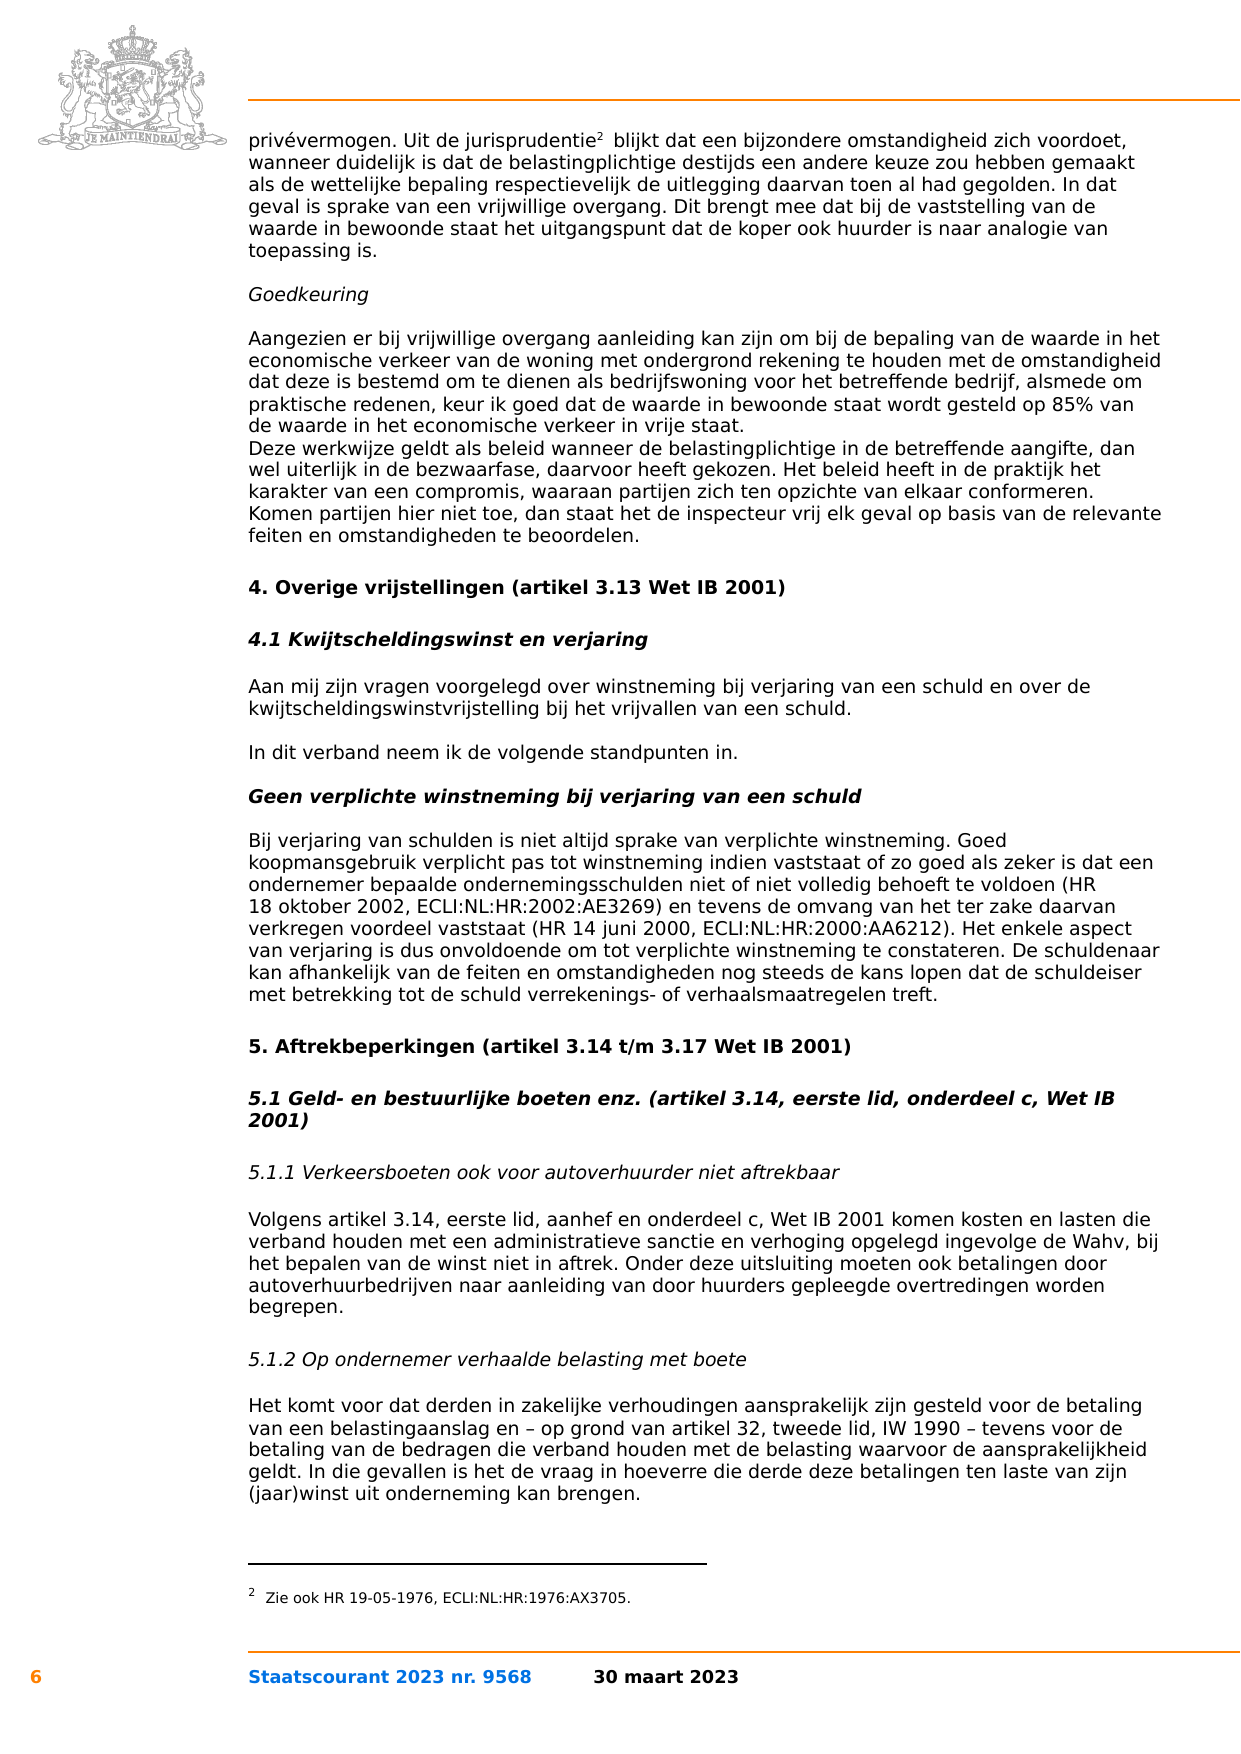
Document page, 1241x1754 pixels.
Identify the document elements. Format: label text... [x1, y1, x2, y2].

text Aan mij zijn vragen voorgelegd over winstneming bij verjaring van een schuld en over de kwijtscheldingswinstvrijstelling bij het vrijvallen van een schuld. [248, 676, 1163, 720]
text Zie ook HR 19-05-1976, ECLI:NL:HR:1976:AX3705. [248, 1586, 1163, 1608]
subtitle 4.1 Kwijtscheldingswinst en verjaring [248, 629, 1163, 651]
subtitle 5.1.2 Op ondernemer verhaalde belasting met boete [248, 1348, 1163, 1370]
text Deze werkwijze geldt als beleid wanneer de belastingplichtige in de betreffende aangifte, dan wel uiterlijk in de bezwaarfase, daarvoor heeft gekozen. Het beleid heeft in de praktijk het karakter van een compromis, waaraan partijen zich ten opzichte van elkaar conformeren. Komen partijen hier niet toe, dan staat het de inspecteur vrij elk geval op basis van de relevante feiten en omstandigheden te beoordelen. [248, 437, 1163, 547]
text Bij verjaring van schulden is niet altijd sprake van verplichte winstneming. Goed koopmansgebruik verplicht pas tot winstneming indien vaststaat of zo goed als zeker is dat een ondernemer bepaalde ondernemingsschulden niet of niet volledig behoeft te voldoen (HR 18 oktober 2002, ECLI:NL:HR:2002:AE3269) en tevens de omvang van het ter zake daarvan verkregen voordeel vaststaat (HR 14 juni 2000, ECLI:NL:HR:2000:AA6212). Het enkele aspect van verjaring is dus onvoldoende om tot verplichte winstneming te constateren. De schuldenaar kan afhankelijk van de feiten en omstandigheden nog steeds de kans lopen dat de schuldeiser met betrekking tot de schuld verrekenings- of verhaalsmaatregelen treft. [248, 830, 1163, 1006]
subtitle 5. Aftrekbeperkingen (artikel 3.14 t/m 3.17 Wet IB 2001) [248, 1036, 1163, 1058]
subtitle 5.1.1 Verkeersboeten ook voor autoverhuurder niet aftrekbaar [248, 1162, 1163, 1183]
subtitle 5.1 Geld- en bestuurlijke boeten enz. (artikel 3.14, eerste lid, onderdeel c, Wet IB 2001) [248, 1088, 1163, 1132]
text Het komt voor dat derden in zakelijke verhoudingen aansprakelijk zijn gesteld voor de betaling van een belastingaanslag en – op grond van artikel 32, tweede lid, IW 1990 – tevens voor de betaling van de bedragen die verband houden met de belasting waarvoor de aansprakelijkheid geldt. In die gevallen is het de vraag in hoeverre die derde deze betalingen ten laste van zijn (jaar)winst uit onderneming kan brengen. [248, 1395, 1163, 1505]
text Aangezien er bij vrijwillige overgang aanleiding kan zijn om bij de bepaling van de waarde in het economische verkeer van de woning met ondergrond rekening te houden met de omstandigheid dat deze is bestemd om te dienen als bedrijfswoning voor het betreffende bedrijf, alsmede om praktische redenen, keur ik goed dat de waarde in bewoonde staat wordt gesteld op 85% van de waarde in het economische verkeer in vrije staat. [248, 327, 1163, 437]
text Volgens artikel 3.14, eerste lid, aanhef en onderdeel c, Wet IB 2001 komen kosten en lasten die verband houden met een administratieve sanctie en verhoging opgelegd ingevolge de Wahv, bij het bepalen van de winst niet in aftrek. Onder deze uitsluiting moeten ook betalingen door autoverhuurbedrijven naar aanleiding van door huurders gepleegde overtredingen worden begrepen. [248, 1208, 1163, 1318]
subtitle Geen verplichte winstneming bij verjaring van een schuld [248, 786, 1163, 808]
subtitle 4. Overige vrijstellingen (artikel 3.13 Wet IB 2001) [248, 577, 1163, 599]
subtitle Goedkeuring [248, 284, 1163, 306]
text privévermogen. Uit de jurisprudentie blijkt dat een bijzondere omstandigheid zich voordoet, wanneer duidelijk is dat de belastingplichtige destijds een andere keuze zou hebben gemaakt als de wettelijke bepaling respectievelijk de uitlegging daarvan toen al had gegolden. In dat geval is sprake van een vrijwillige overgang. Dit brengt mee dat bij de vaststelling van de waarde in bewoonde staat het uitgangspunt dat de koper ook huurder is naar analogie van toepassing is. [248, 130, 1163, 262]
picture [38, 25, 227, 150]
text In dit verband neem ik de volgende standpunten in. [248, 742, 1163, 764]
